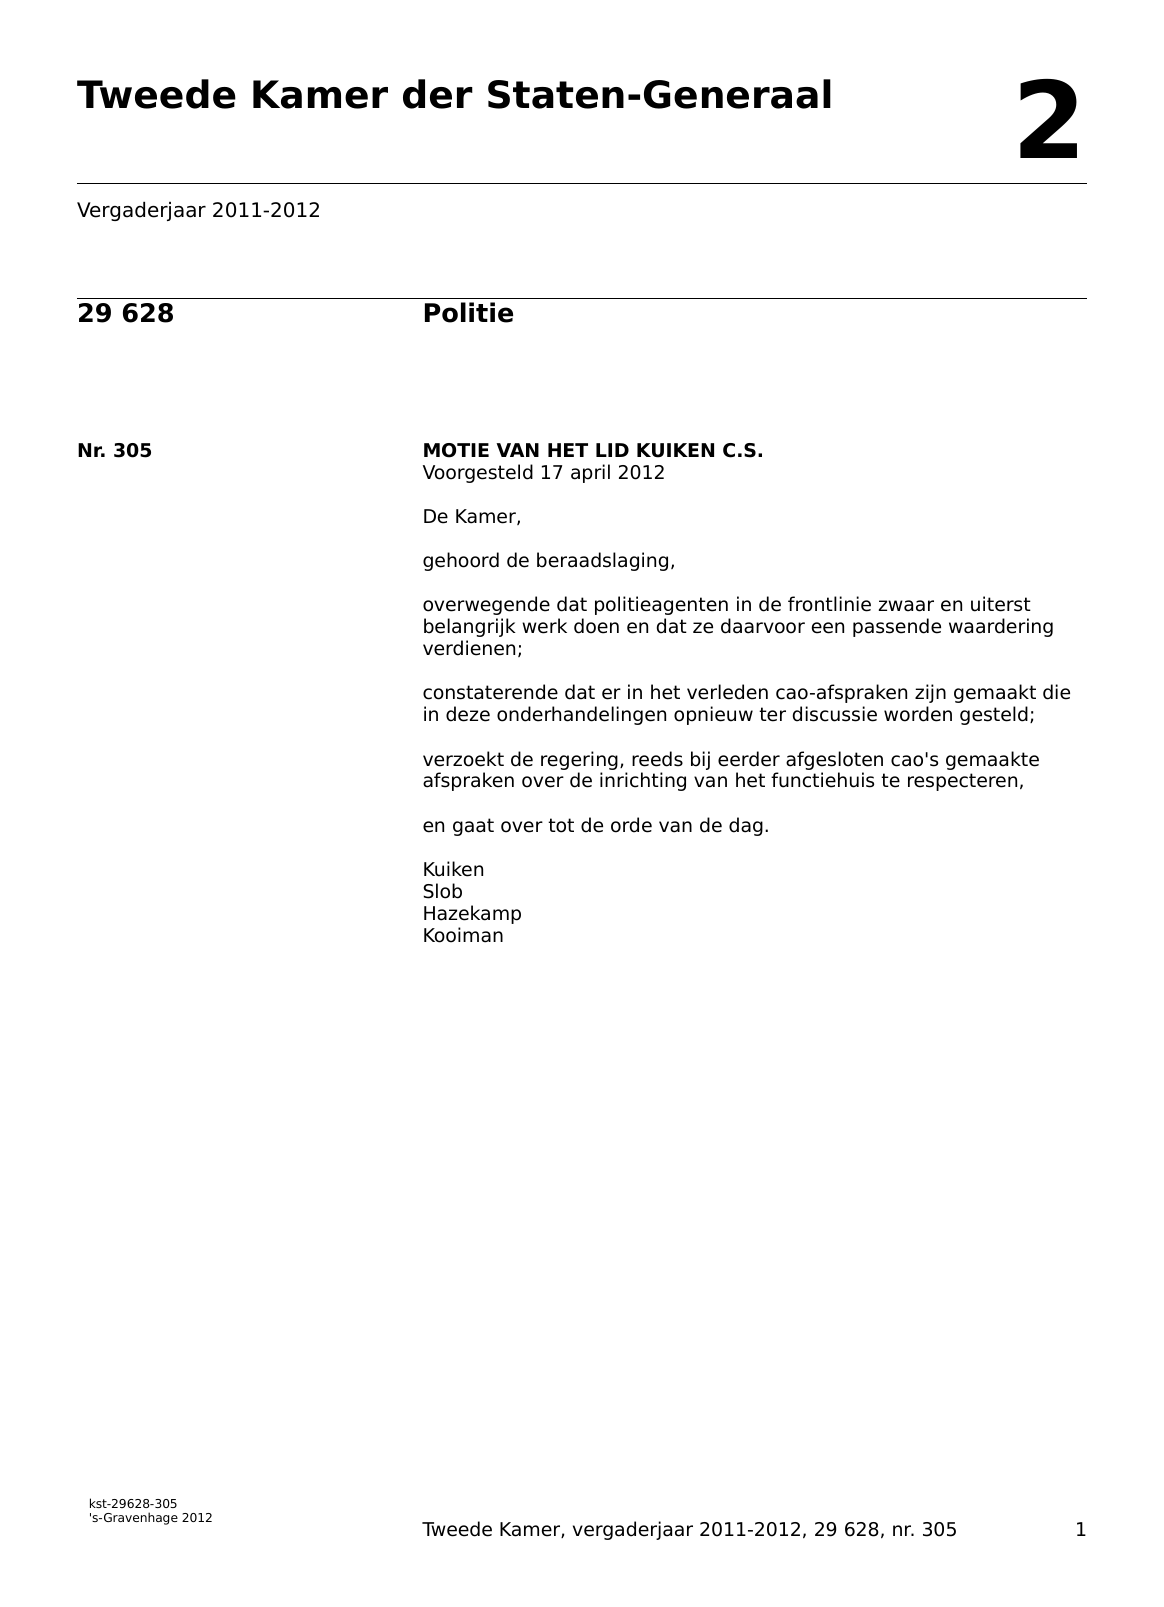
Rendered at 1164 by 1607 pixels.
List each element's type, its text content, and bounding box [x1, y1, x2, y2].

text gehoord de beraadslaging, [422, 550, 1087, 572]
text en gaat over tot de orde van de dag. [422, 814, 1087, 837]
text 's-Gravenhage 2012 [88, 1511, 323, 1525]
text Hazekamp [422, 903, 1087, 925]
table_cell Vergaderjaar 2011-2012 [77, 184, 1087, 298]
text kst-29628-305 [88, 1497, 323, 1511]
text Kuiken [422, 859, 1087, 881]
subtitle Nr. 305 MOTIE VAN HET LID KUIKEN C.S. [77, 440, 1087, 462]
text overwegende dat politieagenten in de frontlinie zwaar en uiterst belangrijk werk doen en dat ze daarvoor een passende waardering verdienen; [422, 594, 1087, 660]
text constaterende dat er in het verleden cao-afspraken zijn gemaakt die in deze onderhandelingen opnieuw ter discussie worden gesteld; [422, 682, 1087, 726]
text De Kamer, [422, 506, 1087, 528]
text Slob [422, 881, 1087, 903]
subtitle 29 628 Politie [77, 299, 1087, 329]
table_header 2 [886, 59, 1087, 183]
text Kooiman [422, 925, 1087, 947]
text verzoekt de regering, reeds bij eerder afgesloten cao's gemaakte afspraken over de inrichting van het functiehuis te respecteren, [422, 748, 1087, 792]
table_header Tweede Kamer der Staten-Generaal [77, 59, 886, 183]
text Voorgesteld 17 april 2012 [422, 462, 1087, 484]
